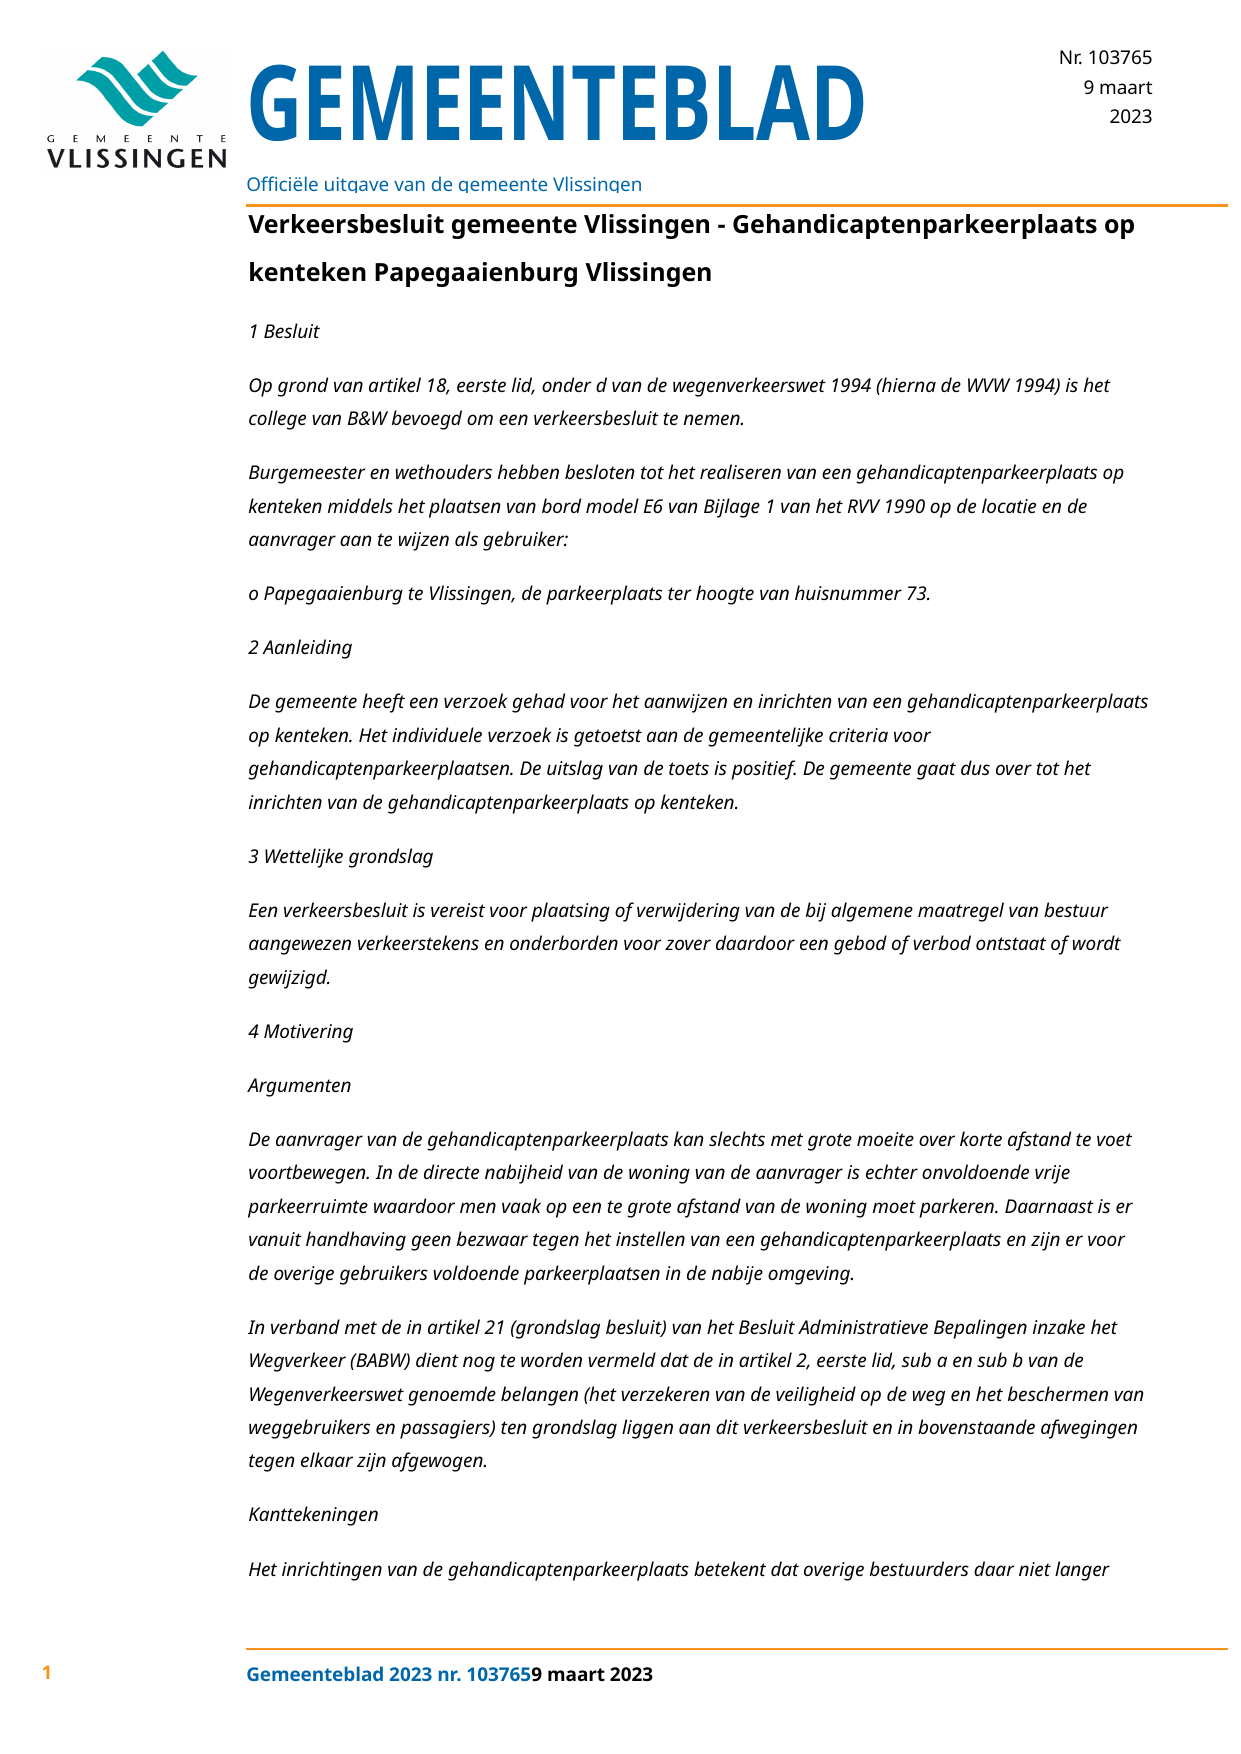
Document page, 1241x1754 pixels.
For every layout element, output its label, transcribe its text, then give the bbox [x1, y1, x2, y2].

text 3 Wettelijke grondslag [248, 843, 1152, 869]
text In verband met de in artikel 21 (grondslag besluit) van het Besluit Administratieve Bepalingen inzake het Wegverkeer (BABW) dient nog te worden vermeld dat de in artikel 2, eerste lid, sub a en sub b van de Wegenverkeerswet genoemde belangen (het verzekeren van de veiligheid op de weg en het beschermen van weggebruikers en passagiers) ten grondslag liggen aan dit verkeersbesluit en in bovenstaande afwegingen tegen elkaar zijn afgewogen. [248, 1314, 1152, 1473]
text Argumenten [248, 1072, 1152, 1098]
text Op grond van artikel 18, eerste lid, onder d van de wegenverkeerswet 1994 (hierna de WVW 1994) is het college van B&W bevoegd om een verkeersbesluit te nemen. [248, 372, 1152, 431]
text 1 Besluit [248, 318, 1152, 344]
picture [41, 47, 231, 172]
text Het inrichtingen van de gehandicaptenparkeerplaats betekent dat overige bestuurders daar niet langer [248, 1556, 1152, 1581]
text Burgemeester en wethouders hebben besloten tot het realiseren van een gehandicaptenparkeerplaats op kenteken middels het plaatsen van bord model E6 van Bijlage 1 van het RVV 1990 op de locatie en de aanvrager aan te wijzen als gebruiker: [248, 459, 1152, 552]
text Verkeersbesluit gemeente Vlissingen - Gehandicaptenparkeerplaats op kenteken Papegaaienburg Vlissingen [248, 207, 1152, 288]
text De aanvrager van de gehandicaptenparkeerplaats kan slechts met grote moeite over korte afstand te voet voortbewegen. In de directe nabijheid van de woning van de aanvrager is echter onvoldoende vrije parkeerruimte waardoor men vaak op een te grote afstand van de woning moet parkeren. Daarnaast is er vanuit handhaving geen bezwaar tegen het instellen van een gehandicaptenparkeerplaats en zijn er voor de overige gebruikers voldoende parkeerplaatsen in de nabije omgeving. [248, 1126, 1152, 1286]
text De gemeente heeft een verzoek gehad voor het aanwijzen en inrichten van een gehandicaptenparkeerplaats op kenteken. Het individuele verzoek is getoetst aan de gemeentelijke criteria voor gehandicaptenparkeerplaatsen. De uitslag van de toets is positief. De gemeente gaat dus over tot het inrichten van de gehandicaptenparkeerplaats op kenteken. [248, 688, 1152, 814]
text o Papegaaienburg te Vlissingen, de parkeerplaats ter hoogte van huisnummer 73. [248, 580, 1152, 606]
text 2 Aanleiding [248, 634, 1152, 660]
text Een verkeersbesluit is vereist voor plaatsing of verwijdering van de bij algemene maatregel van bestuur aangewezen verkeerstekens en onderborden voor zover daardoor een gebod of verbod ontstaat of wordt gewijzigd. [248, 897, 1152, 989]
text Kanttekeningen [248, 1502, 1152, 1527]
text 4 Motivering [248, 1018, 1152, 1044]
